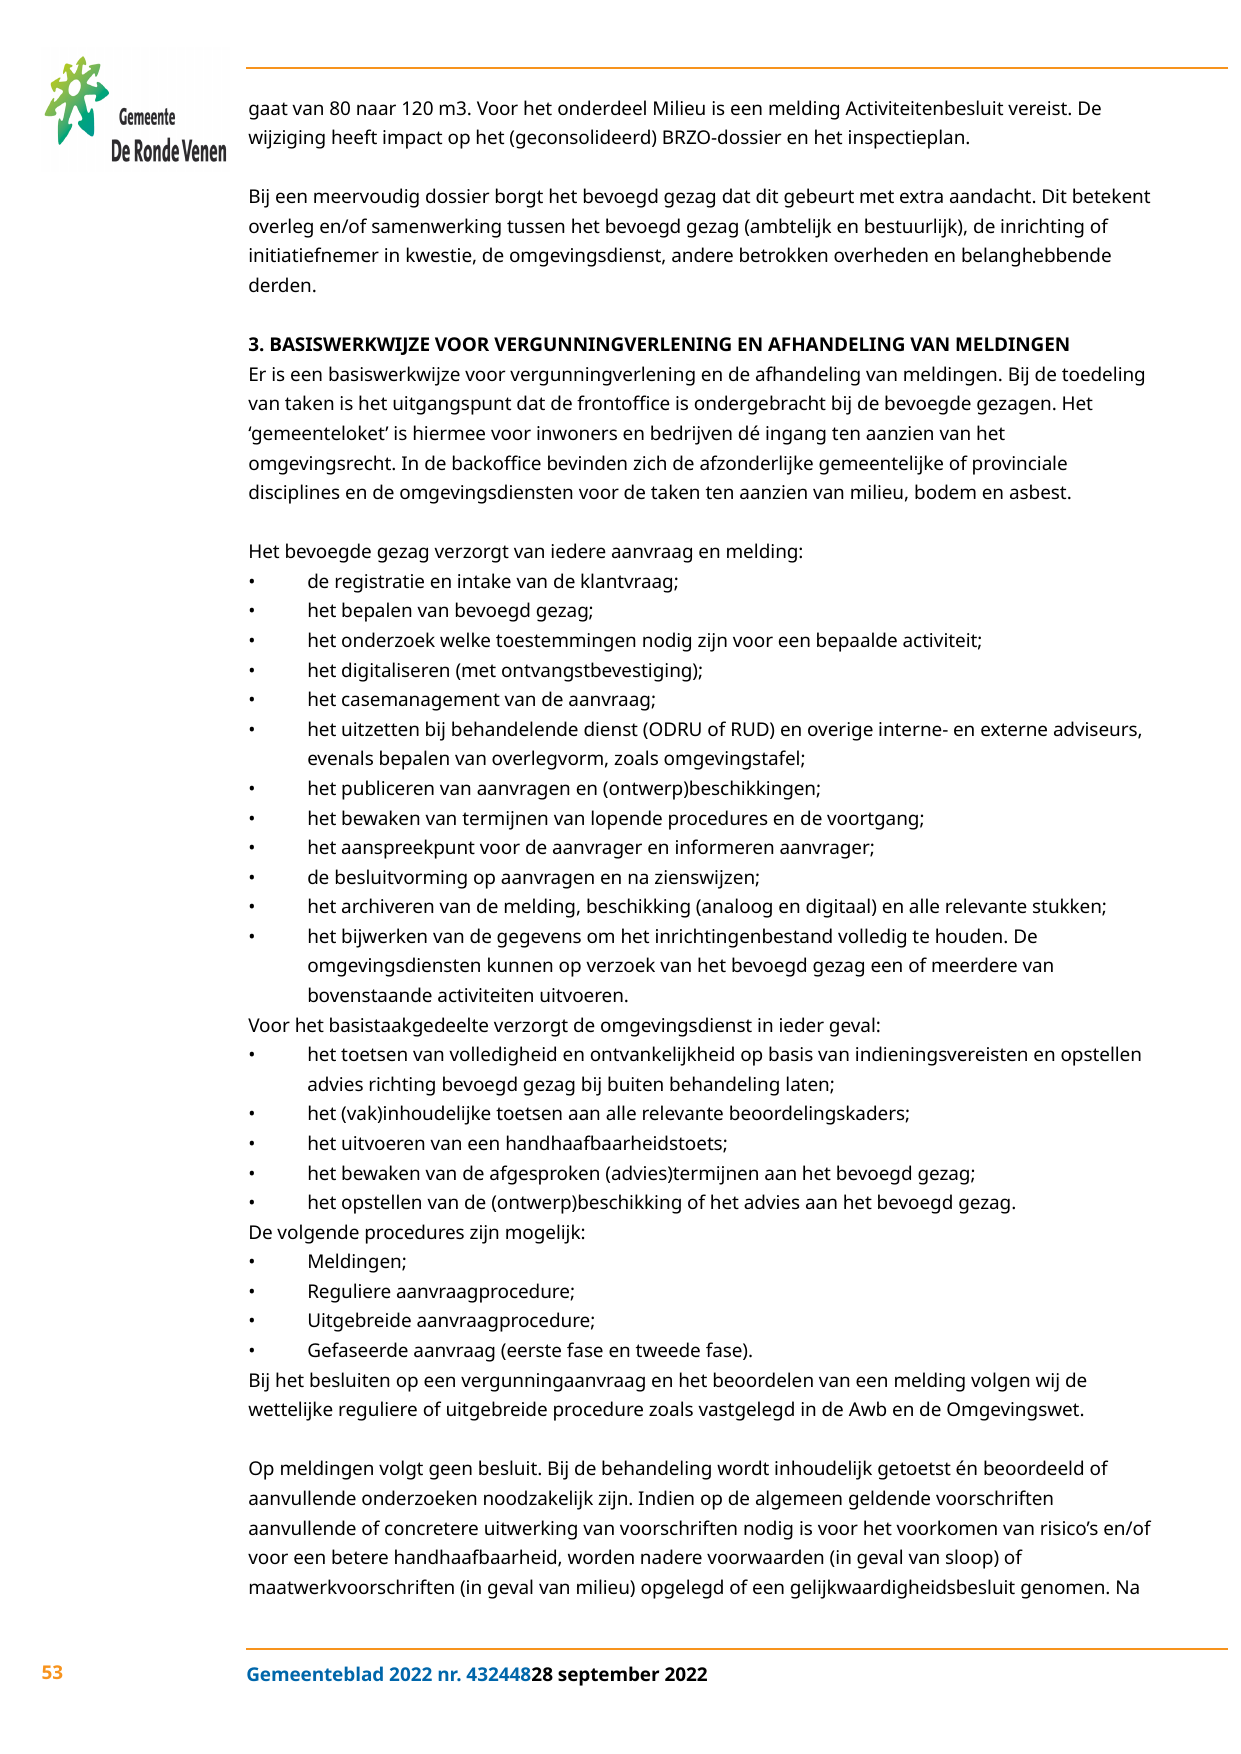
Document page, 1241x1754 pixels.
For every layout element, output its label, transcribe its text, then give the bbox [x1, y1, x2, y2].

list het bijwerken van de gegevens om het inrichtingenbestand volledig te houden. De omgevingsdiensten kunnen op verzoek van het bevoegd gezag een of meerdere van bovenstaande activiteiten uitvoeren. [248, 923, 1152, 1008]
list de registratie en intake van de klantvraag; [248, 568, 1152, 594]
text Het bevoegde gezag verzorgt van iedere aanvraag en melding: [248, 538, 1152, 564]
list het bewaken van termijnen van lopende procedures en de voortgang; [248, 805, 1152, 831]
text gaat van 80 naar 120 m3. Voor het onderdeel Milieu is een melding Activiteitenbesluit vereist. De wijziging heeft impact op het (geconsolideerd) BRZO-dossier en het inspectieplan. [248, 95, 1152, 150]
text 3. BASISWERKWIJZE VOOR VERGUNNINGVERLENING EN AFHANDELING VAN MELDINGEN [248, 331, 1152, 357]
list Meldingen; [248, 1248, 1152, 1274]
list het opstellen van de (ontwerp)beschikking of het advies aan het bevoegd gezag. [248, 1189, 1152, 1215]
text Bij het besluiten op een vergunningaanvraag en het beoordelen van een melding volgen wij de wettelijke reguliere of uitgebreide procedure zoals vastgelegd in de Awb en de Omgevingswet. [248, 1367, 1152, 1422]
list het bepalen van bevoegd gezag; [248, 598, 1152, 623]
text Bij een meervoudig dossier borgt het bevoegd gezag dat dit gebeurt met extra aandacht. Dit betekent overleg en/of samenwerking tussen het bevoegd gezag (ambtelijk en bestuurlijk), de inrichting of initiatiefnemer in kwestie, de omgevingsdienst, andere betrokken overheden en belanghebbende derden. [248, 183, 1152, 298]
list Gefaseerde aanvraag (eerste fase en tweede fase). [248, 1337, 1152, 1363]
text De volgende procedures zijn mogelijk: [248, 1219, 1152, 1245]
list het uitzetten bij behandelende dienst (ODRU of RUD) en overige interne- en externe adviseurs, evenals bepalen van overlegvorm, zoals omgevingstafel; [248, 716, 1152, 771]
list het (vak)inhoudelijke toetsen aan alle relevante beoordelingskaders; [248, 1101, 1152, 1126]
list het onderzoek welke toestemmingen nodig zijn voor een bepaalde activiteit; [248, 627, 1152, 653]
list het aanspreekpunt voor de aanvrager en informeren aanvrager; [248, 834, 1152, 860]
text Voor het basistaakgedeelte verzorgt de omgevingsdienst in ieder geval: [248, 1012, 1152, 1038]
list het uitvoeren van een handhaafbaarheidstoets; [248, 1130, 1152, 1156]
picture [41, 47, 231, 172]
list het archiveren van de melding, beschikking (analoog en digitaal) en alle relevante stukken; [248, 893, 1152, 919]
list het digitaliseren (met ontvangstbevestiging); [248, 657, 1152, 683]
list de besluitvorming op aanvragen en na zienswijzen; [248, 864, 1152, 890]
list het publiceren van aanvragen en (ontwerp)beschikkingen; [248, 775, 1152, 801]
text Op meldingen volgt geen besluit. Bij de behandeling wordt inhoudelijk getoetst én beoordeeld of aanvullende onderzoeken noodzakelijk zijn. Indien op de algemeen geldende voorschriften aanvullende of concretere uitwerking van voorschriften nodig is voor het voorkomen van risico’s en/of voor een betere handhaafbaarheid, worden nadere voorwaarden (in geval van sloop) of maatwerkvoorschriften (in geval van milieu) opgelegd of een gelijkwaardigheidsbesluit genomen. Na [248, 1456, 1152, 1600]
list het bewaken van de afgesproken (advies)termijnen aan het bevoegd gezag; [248, 1160, 1152, 1186]
list het toetsen van volledigheid en ontvankelijkheid op basis van indieningsvereisten en opstellen advies richting bevoegd gezag bij buiten behandeling laten; [248, 1041, 1152, 1097]
text Er is een basiswerkwijze voor vergunningverlening en de afhandeling van meldingen. Bij de toedeling van taken is het uitgangspunt dat de frontoffice is ondergebracht bij de bevoegde gezagen. Het ‘gemeenteloket’ is hiermee voor inwoners en bedrijven dé ingang ten aanzien van het omgevingsrecht. In de backoffice bevinden zich de afzonderlijke gemeentelijke of provinciale disciplines en de omgevingsdiensten voor de taken ten aanzien van milieu, bodem en asbest. [248, 361, 1152, 505]
list Reguliere aanvraagprocedure; [248, 1278, 1152, 1304]
list Uitgebreide aanvraagprocedure; [248, 1308, 1152, 1333]
list het casemanagement van de aanvraag; [248, 686, 1152, 712]
